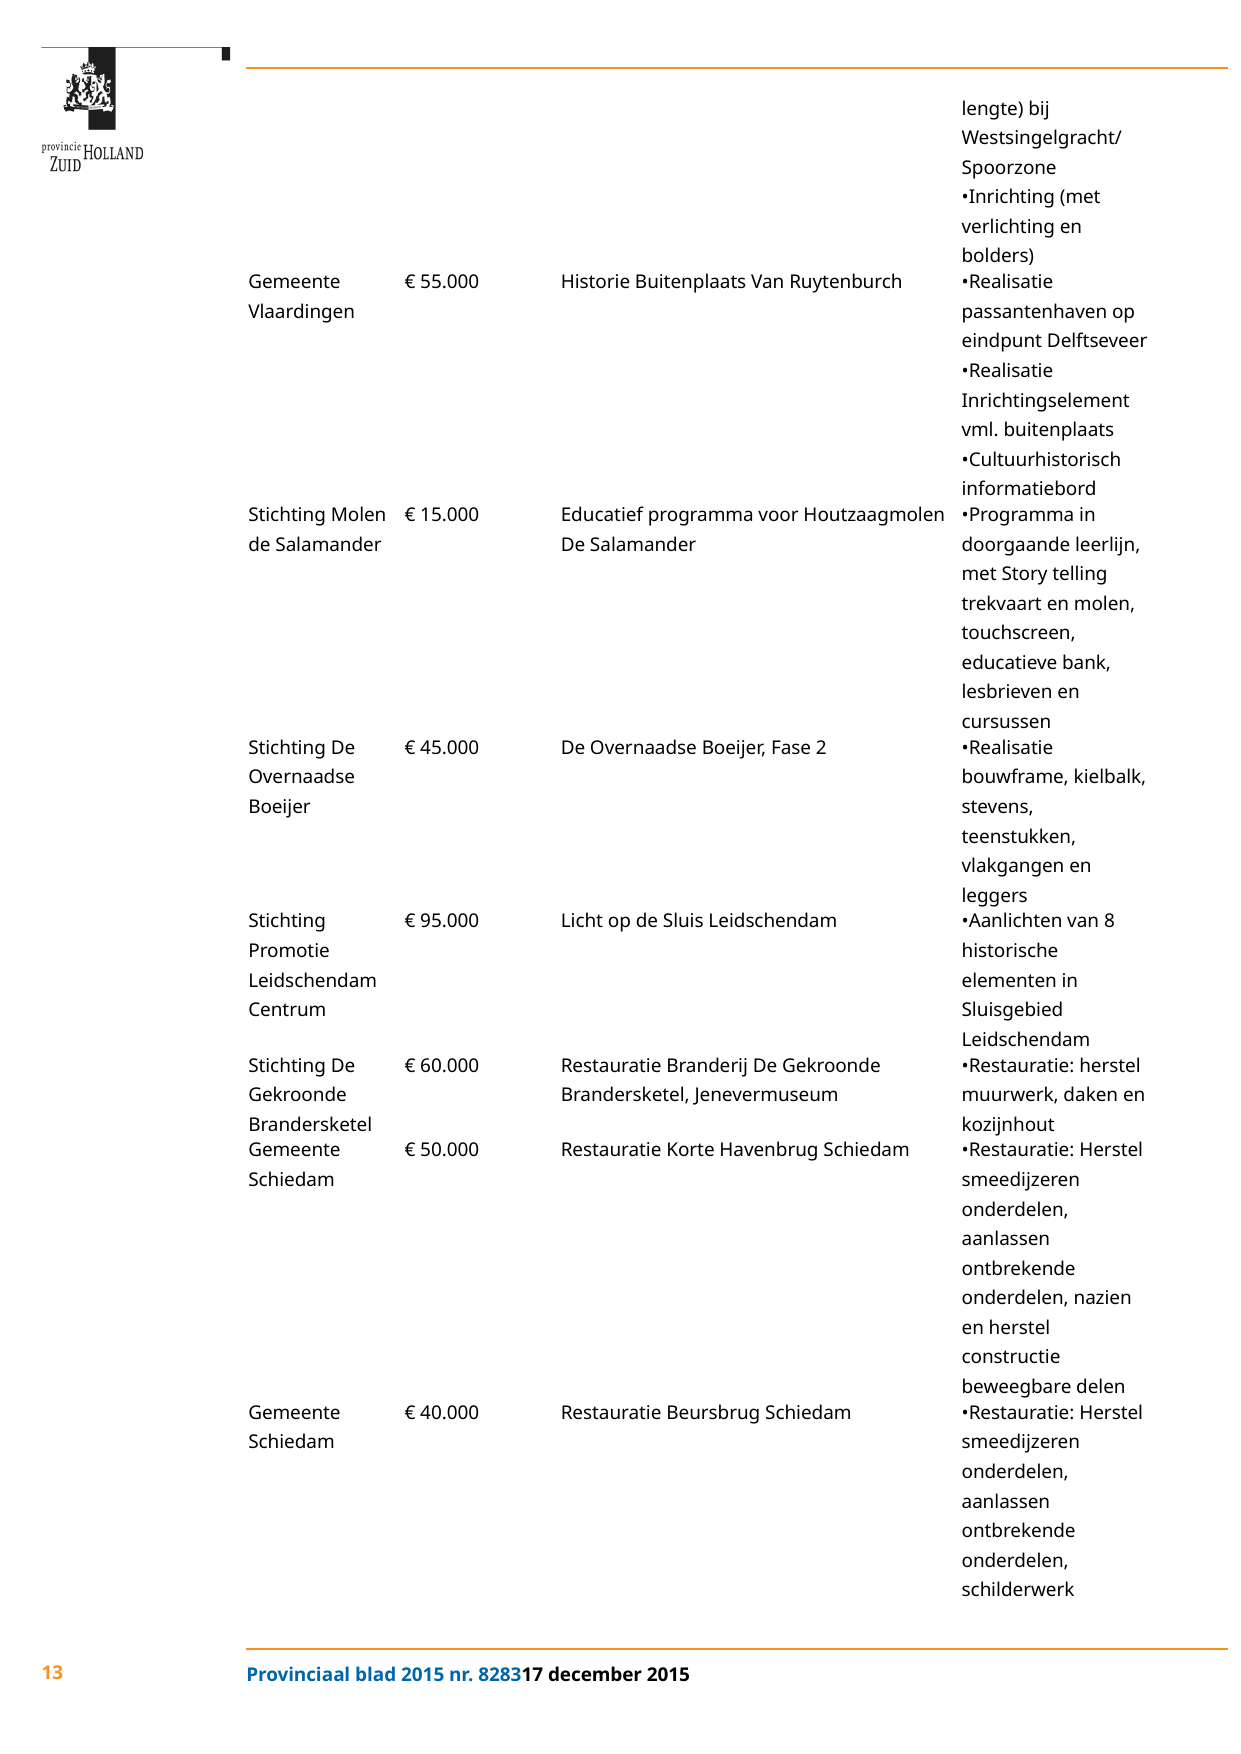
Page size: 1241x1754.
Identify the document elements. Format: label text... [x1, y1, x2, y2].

table_cell € 55.000 [404, 269, 561, 501]
table_cell Stichting Promotie Leidschendam Centrum [248, 908, 404, 1052]
table_cell Stichting De Overnaadse Boeijer [248, 734, 404, 908]
table_cell •Aanlichten van 8 historische elementen in Sluisgebied Leidschendam [961, 908, 1152, 1052]
table_cell [404, 95, 561, 268]
table_cell Stichting De Gekroonde Brandersketel [248, 1052, 404, 1137]
table_cell Gemeente Schiedam [248, 1399, 404, 1602]
table_cell •Restauratie: herstel muurwerk, daken en kozijnhout [961, 1052, 1152, 1137]
picture [41, 47, 231, 172]
table_cell € 40.000 [404, 1399, 561, 1602]
table_cell De Overnaadse Boeijer, Fase 2 [561, 734, 961, 908]
table_cell € 15.000 [404, 501, 561, 734]
table_cell Restauratie Beursbrug Schiedam [561, 1399, 961, 1602]
table_cell € 45.000 [404, 734, 561, 908]
table_cell [248, 95, 404, 268]
table_cell •Programma in doorgaande leerlijn, met Story telling trekvaart en molen, touchscreen, educatieve bank, lesbrieven en cursussen [961, 501, 1152, 734]
table_cell Restauratie Korte Havenbrug Schiedam [561, 1137, 961, 1399]
table_cell Gemeente Vlaardingen [248, 269, 404, 501]
table_cell € 60.000 [404, 1052, 561, 1137]
table_cell € 95.000 [404, 908, 561, 1052]
table_cell Restauratie Branderij De Gekroonde Brandersketel, Jenevermuseum [561, 1052, 961, 1137]
table_cell Gemeente Schiedam [248, 1137, 404, 1399]
table_cell •Restauratie: Herstel smeedijzeren onderdelen, aanlassen ontbrekende onderdelen, nazien en herstel constructie beweegbare delen [961, 1137, 1152, 1399]
table_cell Licht op de Sluis Leidschendam [561, 908, 961, 1052]
table_cell •Realisatie bouwframe, kielbalk, stevens, teenstukken, vlakgangen en leggers [961, 734, 1152, 908]
table_cell lengte) bij Westsingelgracht/ Spoorzone •Inrichting (met verlichting en bolders) [961, 95, 1152, 268]
table_cell [561, 95, 961, 268]
table_cell Historie Buitenplaats Van Ruytenburch [561, 269, 961, 501]
table_cell € 50.000 [404, 1137, 561, 1399]
table_cell Stichting Molen de Salamander [248, 501, 404, 734]
table_cell Educatief programma voor Houtzaagmolen De Salamander [561, 501, 961, 734]
table_cell •Realisatie passantenhaven op eindpunt Delftseveer •Realisatie Inrichtingselement vml. buitenplaats •Cultuurhistorisch informatiebord [961, 269, 1152, 501]
table_cell •Restauratie: Herstel smeedijzeren onderdelen, aanlassen ontbrekende onderdelen, schilderwerk [961, 1399, 1152, 1602]
